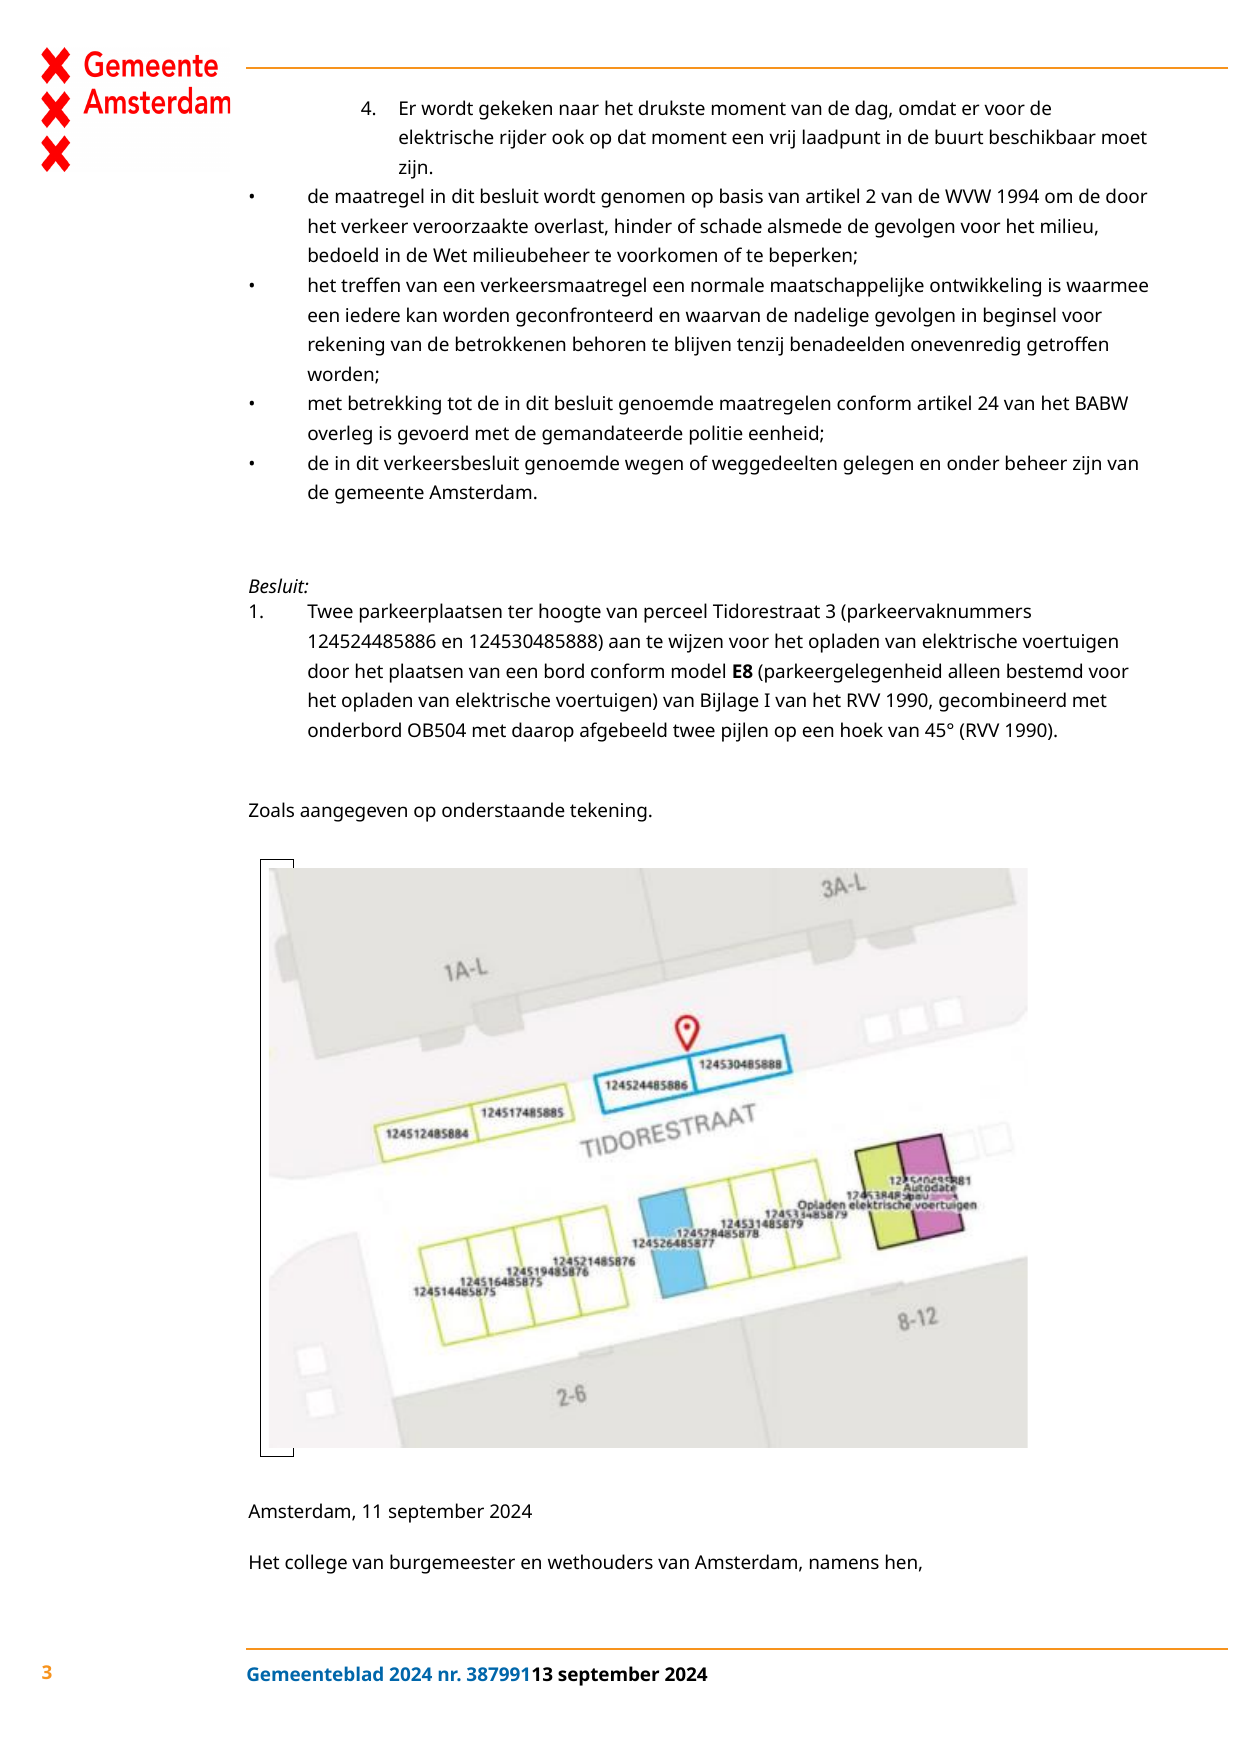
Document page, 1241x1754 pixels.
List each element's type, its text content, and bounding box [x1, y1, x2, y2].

text Besluit: [248, 573, 1152, 599]
list Er wordt gekeken naar het drukste moment van de dag, omdat er voor de elektrische rijder ook op dat moment een vrij laadpunt in de buurt beschikbaar moet zijn. [361, 95, 1152, 180]
list met betrekking tot de in dit besluit genoemde maatregelen conform artikel 24 van het BABW overleg is gevoerd met de gemandateerde politie eenheid; [248, 391, 1152, 446]
text Zoals aangegeven op onderstaande tekening. [248, 797, 1152, 823]
picture [41, 47, 231, 172]
text Amsterdam, 11 september 2024 [248, 1499, 1152, 1524]
text Het college van burgemeester en wethouders van Amsterdam, namens hen, [248, 1549, 1152, 1575]
list Twee parkeerplaatsen ter hoogte van perceel Tidorestraat 3 (parkeervaknummers 124524485886 en 124530485888) aan te wijzen voor het opladen van elektrische voertuigen door het plaatsen van een bord conform model E8 (parkeergelegenheid alleen bestemd voor het opladen van elektrische voertuigen) van Bijlage I van het RVV 1990, gecombineerd met onderbord OB504 met daarop afgebeeld twee pijlen op een hoek van 45° (RVV 1990). [248, 599, 1152, 743]
list de in dit verkeersbesluit genoemde wegen of weggedeelten gelegen en onder beheer zijn van de gemeente Amsterdam. [248, 450, 1152, 505]
list het treffen van een verkeersmaatregel een normale maatschappelijke ontwikkeling is waarmee een iedere kan worden geconfronteerd en waarvan de nadelige gevolgen in beginsel voor rekening van de betrokkenen behoren te blijven tenzij benadeelden onevenredig getroffen worden; [248, 272, 1152, 387]
list de maatregel in dit besluit wordt genomen op basis van artikel 2 van de WVW 1994 om de door het verkeer veroorzaakte overlast, hinder of schade alsmede de gevolgen voor het milieu, bedoeld in de Wet milieubeheer te voorkomen of te beperken; [248, 183, 1152, 268]
picture [268, 868, 1028, 1448]
